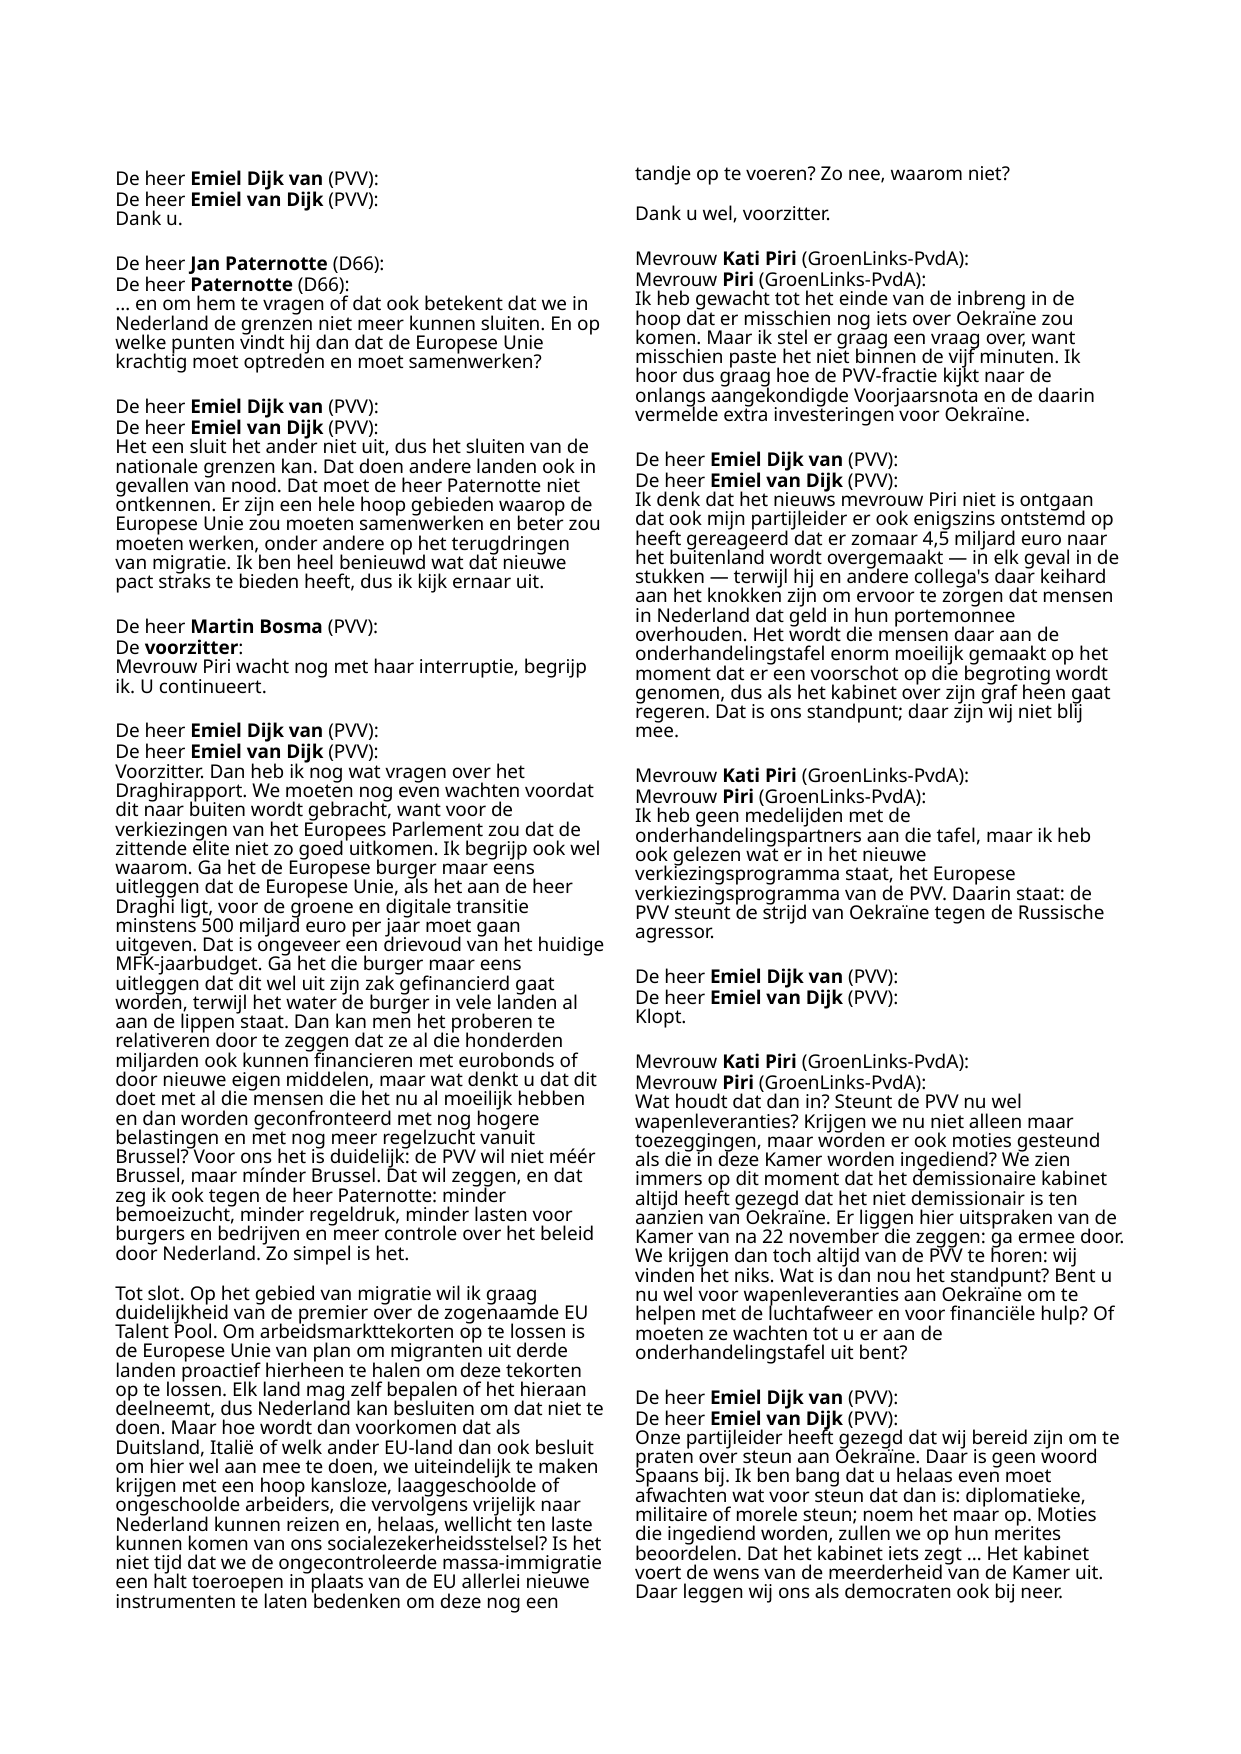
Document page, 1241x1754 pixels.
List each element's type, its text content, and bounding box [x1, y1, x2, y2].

text De heer Emiel Dijk van (PVV): [115, 165, 605, 191]
text Wat houdt dat dan in? Steunt de PVV nu wel wapenleveranties? Krijgen we nu niet alleen maar toezeggingen, maar worden er ook moties gesteund als die in deze Kamer worden ingediend? We zien immers op dit moment dat het demissionaire kabinet altijd heeft gezegd dat het niet demissionair is ten aanzien van Oekraïne. Er liggen hier uitspraken van de Kamer van na 22 november die zeggen: ga ermee door. We krijgen dan toch altijd van de PVV te horen: wij vinden het niks. Wat is dan nou het standpunt? Bent u nu wel voor wapenleveranties aan Oekraïne om te helpen met de luchtafweer en voor financiële hulp? Of moeten ze wachten tot u er aan de onderhandelingstafel uit bent? [635, 1093, 1125, 1363]
text Tot slot. Op het gebied van migratie wil ik graag duidelijkheid van de premier over de zogenaamde EU Talent Pool. Om arbeidsmarkttekorten op te lossen is de Europese Unie van plan om migranten uit derde landen proactief hierheen te halen om deze tekorten op te lossen. Elk land mag zelf bepalen of het hieraan deelneemt, dus Nederland kan besluiten om dat niet te doen. Maar hoe wordt dan voorkomen dat als Duitsland, Italië of welk ander EU-land dan ook besluit om hier wel aan mee te doen, we uiteindelijk te maken krijgen met een hoop kansloze, laaggeschoolde of ongeschoolde arbeiders, die vervolgens vrijelijk naar Nederland kunnen reizen en, helaas, wellicht ten laste kunnen komen van ons socialezekerheidsstelsel? Is het niet tijd dat we de ongecontroleerde massa-immigratie een halt toeroepen in plaats van de EU allerlei nieuwe instrumenten te laten bedenken om deze nog een [115, 1284, 605, 1612]
text tandje op te voeren? Zo nee, waarom niet? [635, 165, 1125, 184]
text … en om hem te vragen of dat ook betekent dat we in Nederland de grenzen niet meer kunnen sluiten. En op welke punten vindt hij dan dat de Europese Unie krachtig moet optreden en moet samenwerken? [115, 295, 605, 372]
text De heer Emiel van Dijk (PVV): [115, 191, 605, 210]
text Mevrouw Piri wacht nog met haar interruptie, begrijp ik. U continueert. [115, 658, 605, 697]
text Voorzitter. Dan heb ik nog wat vragen over het Draghirapport. We moeten nog even wachten voordat dit naar buiten wordt gebracht, want voor de verkiezingen van het Europees Parlement zou dat de zittende elite niet zo goed uitkomen. Ik begrijp ook wel waarom. Ga het de Europese burger maar eens uitleggen dat de Europese Unie, als het aan de heer Draghi ligt, voor de groene en digitale transitie minstens 500 miljard euro per jaar moet gaan uitgeven. Dat is ongeveer een drievoud van het huidige MFK-jaarbudget. Ga het die burger maar eens uitleggen dat dit wel uit zijn zak gefinancierd gaat worden, terwijl het water de burger in vele landen al aan de lippen staat. Dan kan men het proberen te relativeren door te zeggen dat ze al die honderden miljarden ook kunnen financieren met eurobonds of door nieuwe eigen middelen, maar wat denkt u dat dit doet met al die mensen die het nu al moeilijk hebben en dan worden geconfronteerd met nog hogere belastingen en met nog meer regelzucht vanuit Brussel? Voor ons het is duidelijk: de PVV wil niet méér Brussel, maar mínder Brussel. Dat wil zeggen, en dat zeg ik ook tegen de heer Paternotte: minder bemoeizucht, minder regeldruk, minder lasten voor burgers en bedrijven en meer controle over het beleid door Nederland. Zo simpel is het. [115, 763, 605, 1264]
text De heer Emiel Dijk van (PVV): [635, 446, 1125, 472]
text De heer Emiel van Dijk (PVV): [635, 1410, 1125, 1429]
text De heer Emiel van Dijk (PVV): [115, 419, 605, 438]
text De heer Martin Bosma (PVV): [115, 613, 605, 639]
text Mevrouw Piri (GroenLinks-PvdA): [635, 788, 1125, 807]
text Mevrouw Kati Piri (GroenLinks-PvdA): [635, 762, 1125, 788]
text De heer Emiel Dijk van (PVV): [635, 1384, 1125, 1410]
text Onze partijleider heeft gezegd dat wij bereid zijn om te praten over steun aan Oekraïne. Daar is geen woord Spaans bij. Ik ben bang dat u helaas even moet afwachten wat voor steun dat dan is: diplomatieke, militaire of morele steun; noem het maar op. Moties die ingediend worden, zullen we op hun merites beoordelen. Dat het kabinet iets zegt … Het kabinet voert de wens van de meerderheid van de Kamer uit. Daar leggen wij ons als democraten ook bij neer. [635, 1429, 1125, 1602]
text Ik heb gewacht tot het einde van de inbreng in de hoop dat er misschien nog iets over Oekraïne zou komen. Maar ik stel er graag een vraag over, want misschien paste het niet binnen de vijf minuten. Ik hoor dus graag hoe de PVV-fractie kijkt naar de onlangs aangekondigde Voorjaarsnota en de daarin vermelde extra investeringen voor Oekraïne. [635, 290, 1125, 425]
text Mevrouw Kati Piri (GroenLinks-PvdA): [635, 245, 1125, 271]
text De heer Emiel Dijk van (PVV): [635, 963, 1125, 989]
text De heer Emiel van Dijk (PVV): [635, 472, 1125, 491]
text De heer Emiel Dijk van (PVV): [115, 393, 605, 419]
text De heer Emiel Dijk van (PVV): [115, 718, 605, 743]
text De heer Jan Paternotte (D66): [115, 250, 605, 276]
text Mevrouw Kati Piri (GroenLinks-PvdA): [635, 1048, 1125, 1074]
text De heer Paternotte (D66): [115, 276, 605, 295]
text Mevrouw Piri (GroenLinks-PvdA): [635, 1074, 1125, 1093]
text De heer Emiel van Dijk (PVV): [635, 989, 1125, 1008]
text Mevrouw Piri (GroenLinks-PvdA): [635, 271, 1125, 290]
text Ik denk dat het nieuws mevrouw Piri niet is ontgaan dat ook mijn partijleider er ook enigszins ontstemd op heeft gereageerd dat er zomaar 4,5 miljard euro naar het buitenland wordt overgemaakt — in elk geval in de stukken — terwijl hij en andere collega's daar keihard aan het knokken zijn om ervoor te zorgen dat mensen in Nederland dat geld in hun portemonnee overhouden. Het wordt die mensen daar aan de onderhandelingstafel enorm moeilijk gemaakt op het moment dat er een voorschot op die begroting wordt genomen, dus als het kabinet over zijn graf heen gaat regeren. Dat is ons standpunt; daar zijn wij niet blij mee. [635, 491, 1125, 742]
text Klopt. [635, 1008, 1125, 1027]
text Dank u. [115, 210, 605, 229]
text Ik heb geen medelijden met de onderhandelingspartners aan die tafel, maar ik heb ook gelezen wat er in het nieuwe verkiezingsprogramma staat, het Europese verkiezingsprogramma van de PVV. Daarin staat: de PVV steunt de strijd van Oekraïne tegen de Russische agressor. [635, 807, 1125, 942]
text Dank u wel, voorzitter. [635, 205, 1125, 224]
text Het een sluit het ander niet uit, dus het sluiten van de nationale grenzen kan. Dat doen andere landen ook in gevallen van nood. Dat moet de heer Paternotte niet ontkennen. Er zijn een hele hoop gebieden waarop de Europese Unie zou moeten samenwerken en beter zou moeten werken, onder andere op het terugdringen van migratie. Ik ben heel benieuwd wat dat nieuwe pact straks te bieden heeft, dus ik kijk ernaar uit. [115, 438, 605, 592]
text De heer Emiel van Dijk (PVV): [115, 743, 605, 763]
text De voorzitter: [115, 639, 605, 658]
